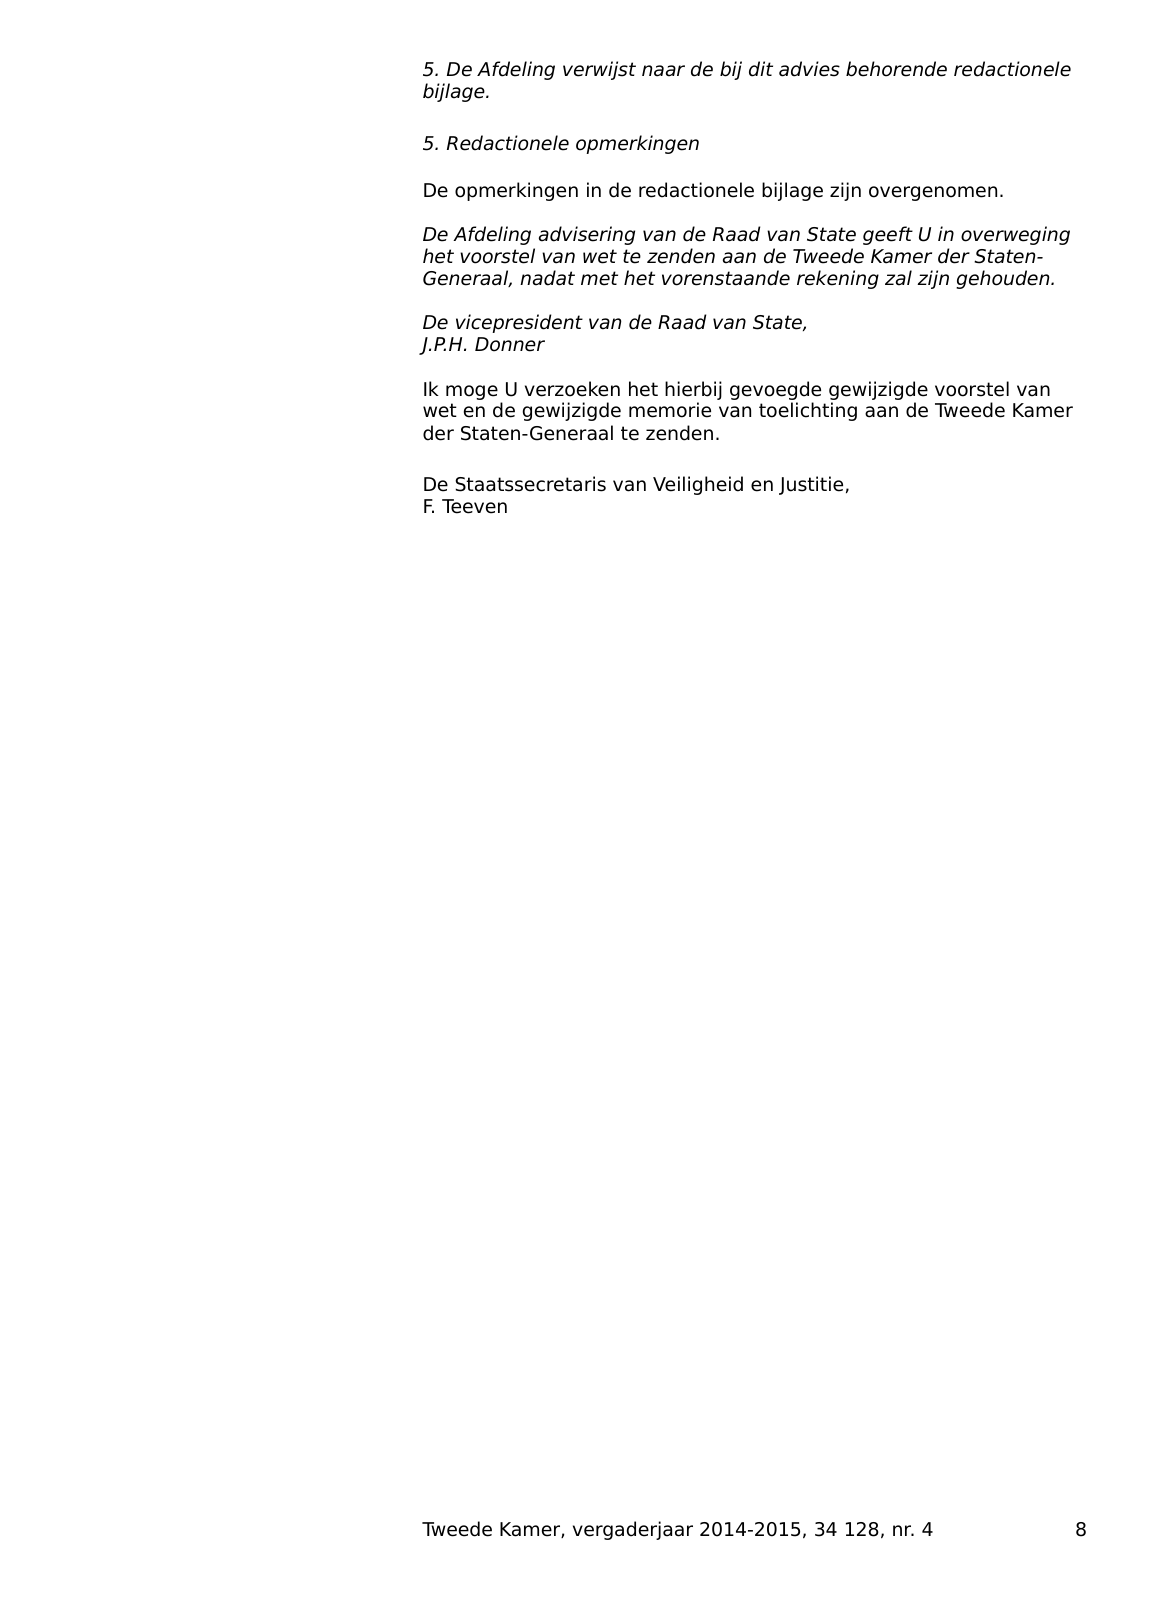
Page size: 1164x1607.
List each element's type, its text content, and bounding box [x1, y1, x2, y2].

text De Staatssecretaris van Veiligheid en Justitie, F. Teeven [422, 474, 1087, 518]
text De opmerkingen in de redactionele bijlage zijn overgenomen. [422, 180, 1087, 202]
subtitle 5. Redactionele opmerkingen [422, 133, 1087, 155]
text J.P.H. Donner [422, 334, 1087, 356]
subtitle 5. De Afdeling verwijst naar de bij dit advies behorende redactionele bijlage. [422, 59, 1087, 103]
text De vicepresident van de Raad van State, [422, 312, 1087, 334]
text Ik moge U verzoeken het hierbij gevoegde gewijzigde voorstel van wet en de gewijzigde memorie van toelichting aan de Tweede Kamer der Staten-Generaal te zenden. [422, 378, 1087, 444]
text De Afdeling advisering van de Raad van State geeft U in overweging het voorstel van wet te zenden aan de Tweede Kamer der Staten-Generaal, nadat met het vorenstaande rekening zal zijn gehouden. [422, 224, 1087, 290]
